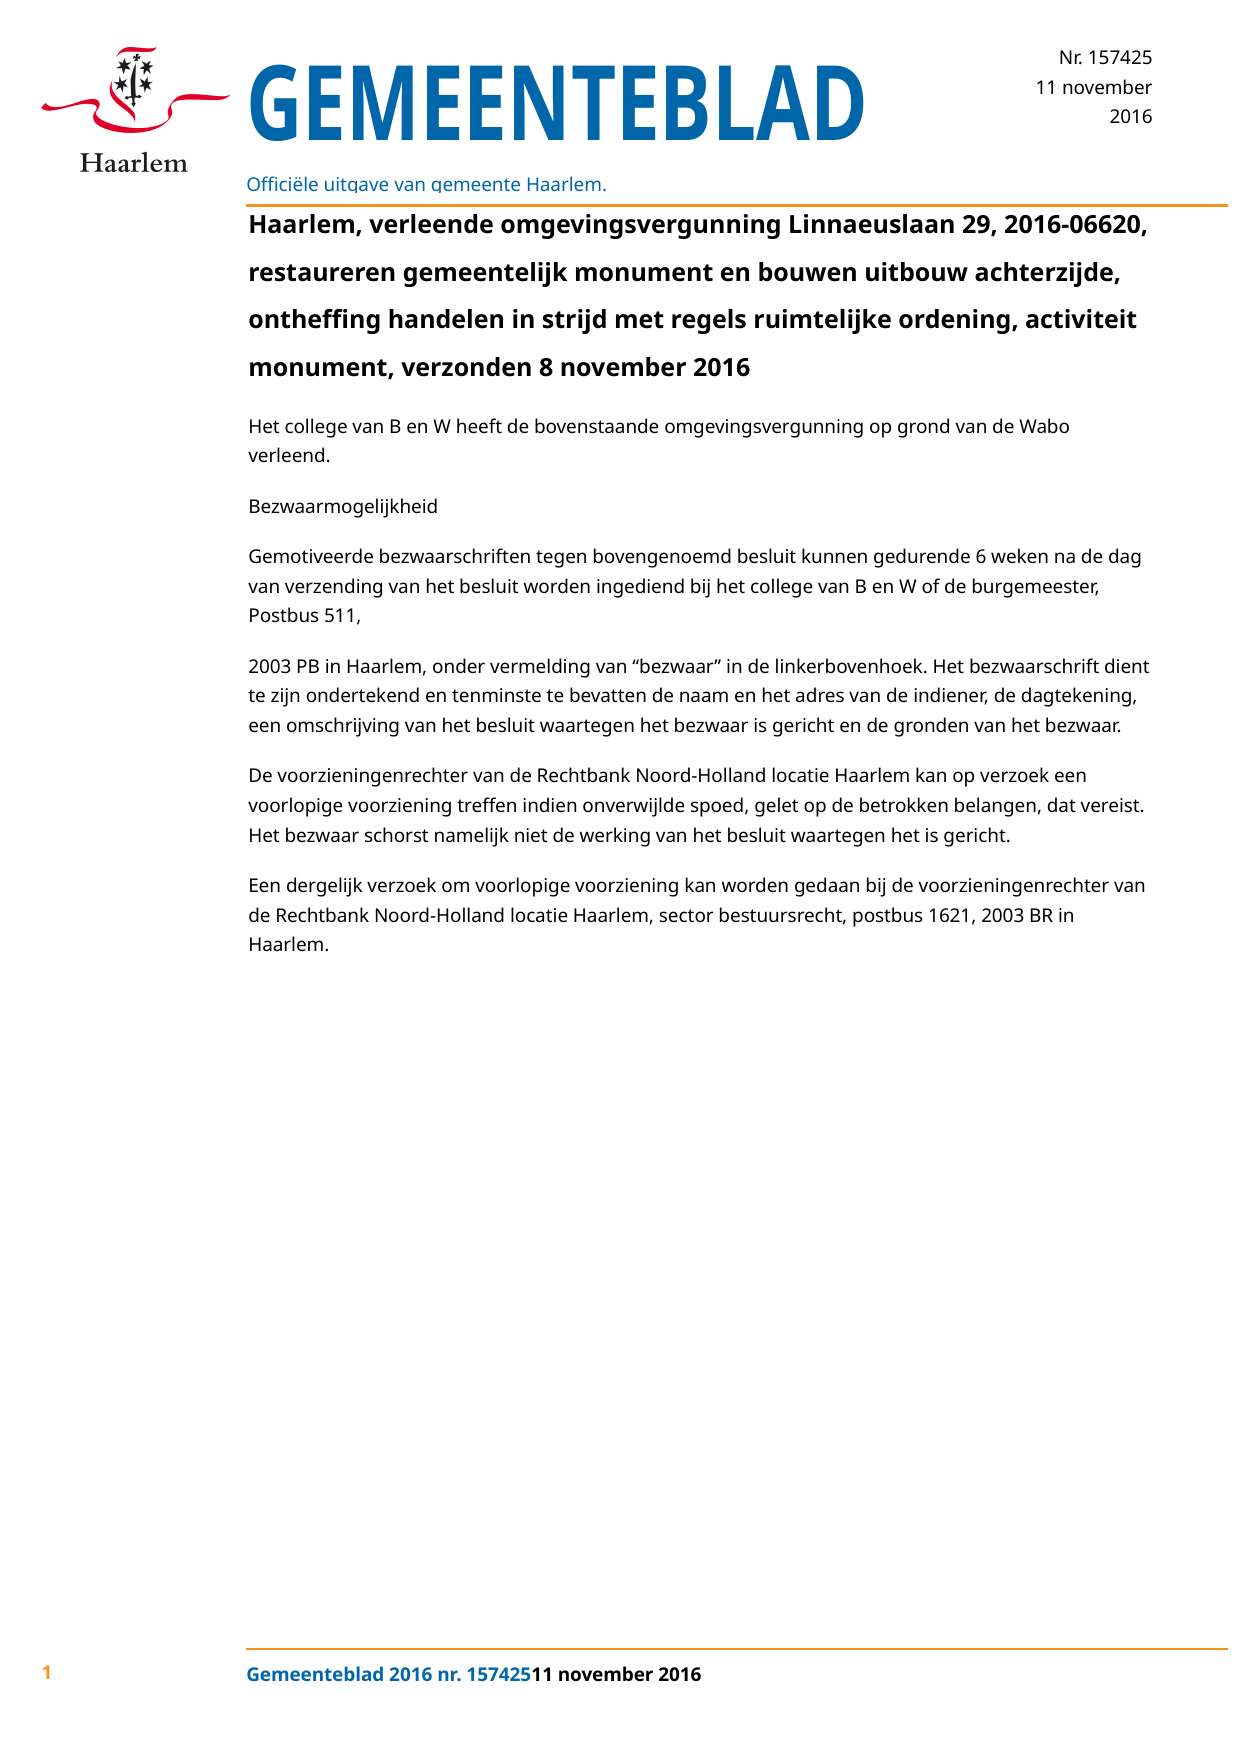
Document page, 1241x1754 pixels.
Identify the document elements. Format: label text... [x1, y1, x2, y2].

text De voorzieningenrechter van de Rechtbank Noord-Holland locatie Haarlem kan op verzoek een voorlopige voorziening treffen indien onverwijlde spoed, gelet op de betrokken belangen, dat vereist. Het bezwaar schorst namelijk niet de werking van het besluit waartegen het is gericht. [248, 763, 1152, 848]
text Bezwaarmogelijkheid [248, 493, 1152, 519]
text Haarlem, verleende omgevingsvergunning Linnaeuslaan 29, 2016-06620, restaureren gemeentelijk monument en bouwen uitbouw achterzijde, ontheffing handelen in strijd met regels ruimtelijke ordening, activiteit monument, verzonden 8 november 2016 [248, 207, 1152, 384]
text 2003 PB in Haarlem, onder vermelding van “bezwaar” in de linkerbovenhoek. Het bezwaarschrift dient te zijn ondertekend en tenminste te bevatten de naam en het adres van de indiener, de dagtekening, een omschrijving van het besluit waartegen het bezwaar is gericht en de gronden van het bezwaar. [248, 653, 1152, 738]
text Het college van B en W heeft de bovenstaande omgevingsvergunning op grond van de Wabo verleend. [248, 413, 1152, 468]
text Gemotiveerde bezwaarschriften tegen bovengenoemd besluit kunnen gedurende 6 weken na de dag van verzending van het besluit worden ingediend bij het college van B en W of de burgemeester, Postbus 511, [248, 543, 1152, 628]
text Een dergelijk verzoek om voorlopige voorziening kan worden gedaan bij de voorzieningenrechter van de Rechtbank Noord-Holland locatie Haarlem, sector bestuursrecht, postbus 1621, 2003 BR in Haarlem. [248, 872, 1152, 957]
picture [41, 47, 231, 172]
